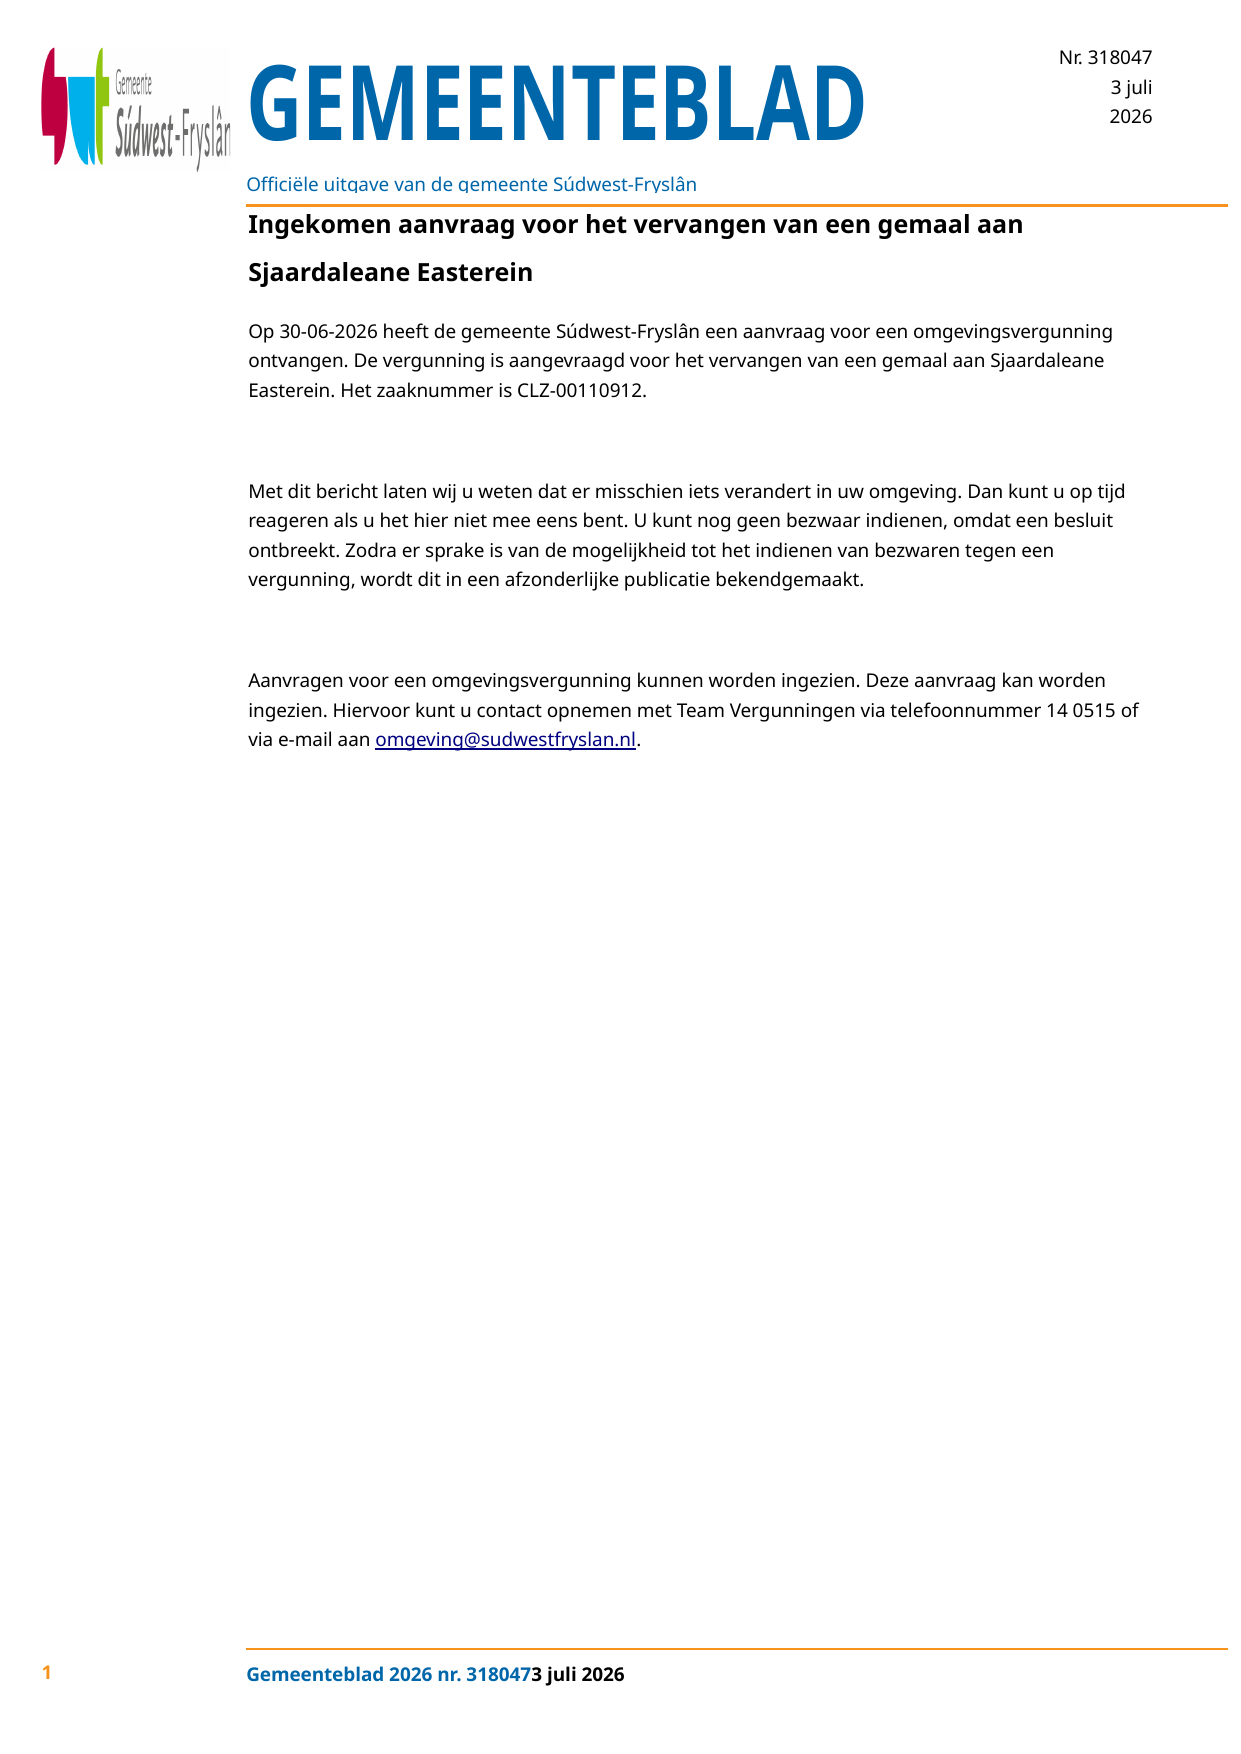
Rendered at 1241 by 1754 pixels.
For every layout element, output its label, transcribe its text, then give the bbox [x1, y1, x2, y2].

text Aanvragen voor een omgevingsvergunning kunnen worden ingezien. Deze aanvraag kan worden ingezien. Hiervoor kunt u contact opnemen met Team Vergunningen via telefoonnummer 14 0515 of via e-mail aan omgeving@sudwestfryslan.nl. [248, 667, 1152, 752]
picture [41, 47, 231, 172]
text Met dit bericht laten wij u weten dat er misschien iets verandert in uw omgeving. Dan kunt u op tijd reageren als u het hier niet mee eens bent. U kunt nog geen bezwaar indienen, omdat een besluit ontbreekt. Zodra er sprake is van de mogelijkheid tot het indienen van bezwaren tegen een vergunning, wordt dit in een afzonderlijke publicatie bekendgemaakt. [248, 478, 1152, 592]
text Ingekomen aanvraag voor het vervangen van een gemaal aan Sjaardaleane Easterein [248, 207, 1152, 288]
text Op 30-06-2026 heeft de gemeente Súdwest-Fryslân een aanvraag voor een omgevingsvergunning ontvangen. De vergunning is aangevraagd voor het vervangen van een gemaal aan Sjaardaleane Easterein. Het zaaknummer is CLZ-00110912. [248, 318, 1152, 403]
